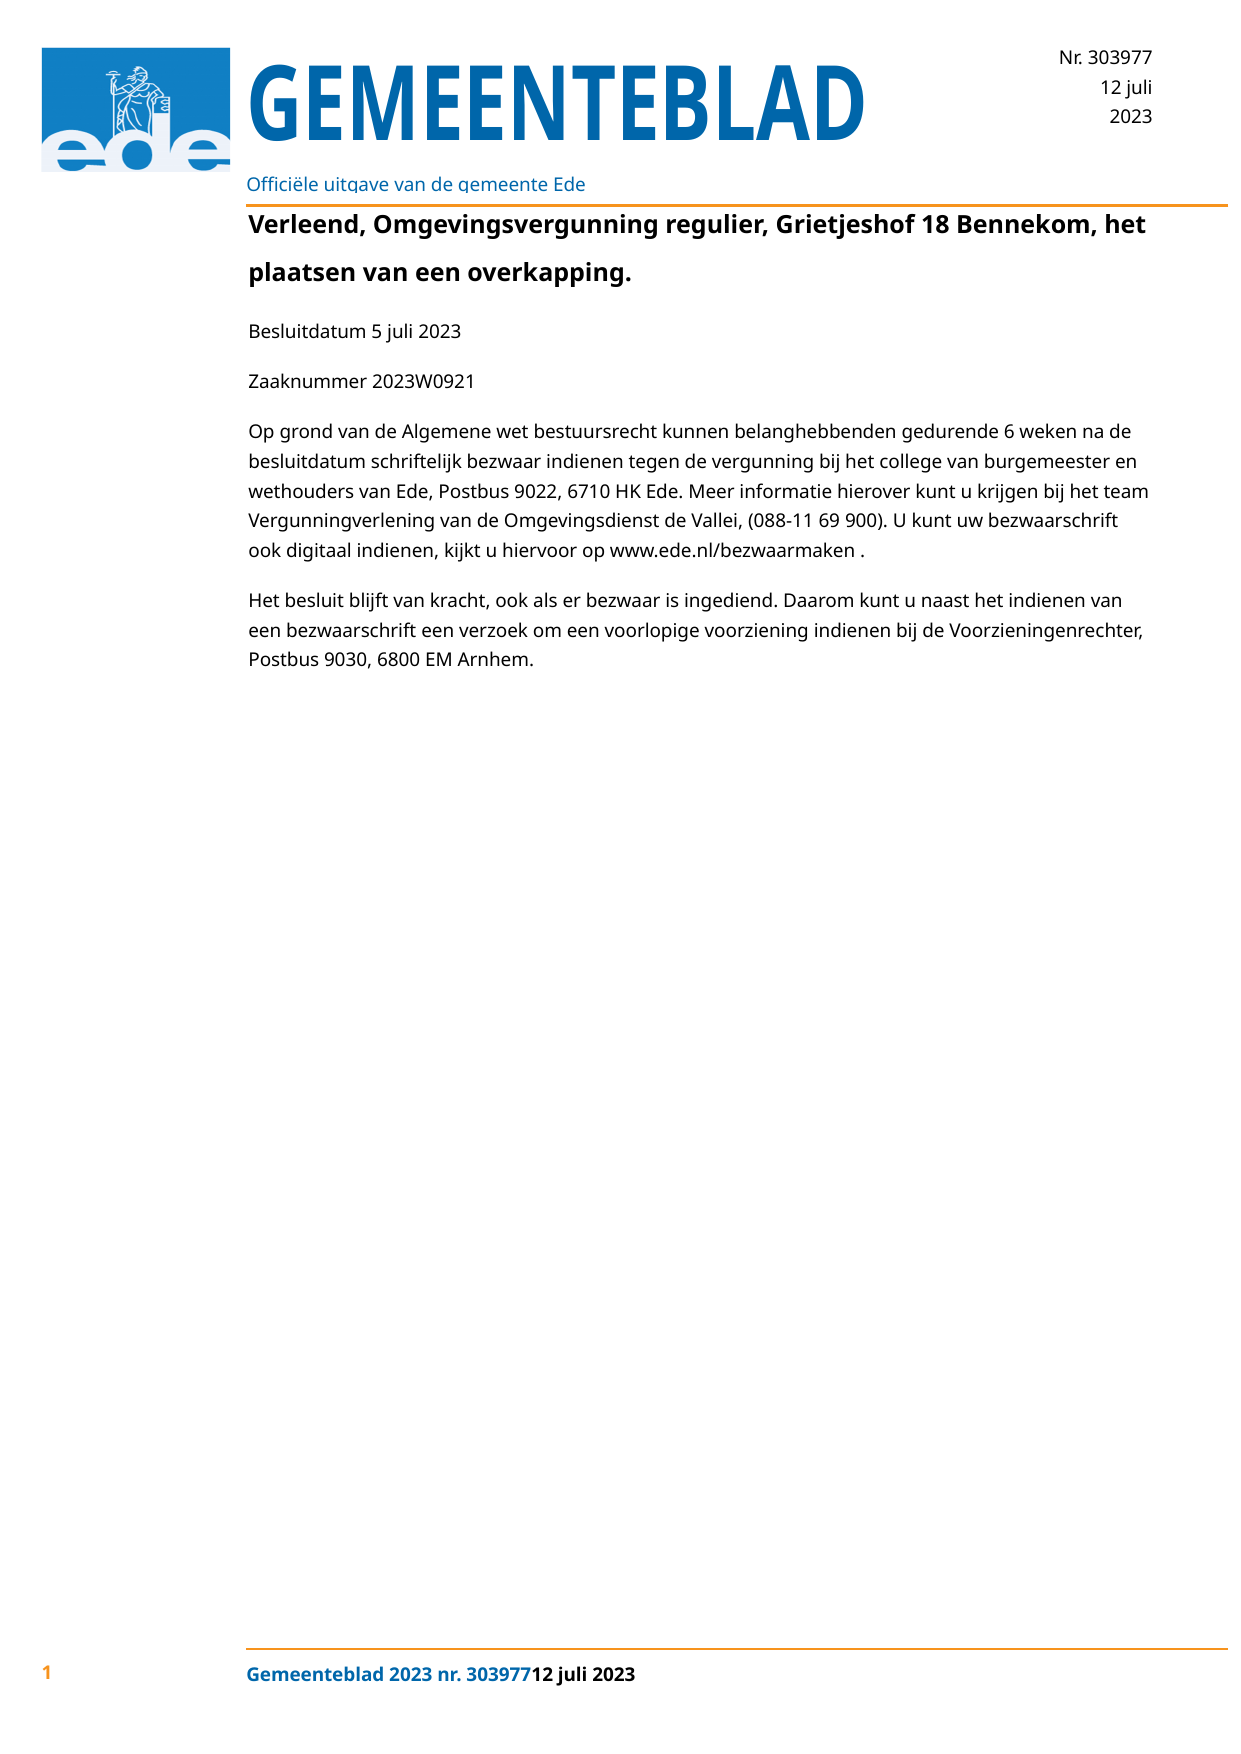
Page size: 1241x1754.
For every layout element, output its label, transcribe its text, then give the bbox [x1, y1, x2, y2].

text Besluitdatum 5 juli 2023 [248, 318, 1152, 344]
picture [41, 47, 231, 172]
text Het besluit blijft van kracht, ook als er bezwaar is ingediend. Daarom kunt u naast het indienen van een bezwaarschrift een verzoek om een voorlopige voorziening indienen bij de Voorzieningenrechter, Postbus 9030, 6800 EM Arnhem. [248, 587, 1152, 672]
text Zaaknummer 2023W0921 [248, 368, 1152, 394]
text Op grond van de Algemene wet bestuursrecht kunnen belanghebbenden gedurende 6 weken na de besluitdatum schriftelijk bezwaar indienen tegen de vergunning bij het college van burgemeester en wethouders van Ede, Postbus 9022, 6710 HK Ede. Meer informatie hierover kunt u krijgen bij het team Vergunningverlening van de Omgevingsdienst de Vallei, (088-11 69 900). U kunt uw bezwaarschrift ook digitaal indienen, kijkt u hiervoor op www.ede.nl/bezwaarmaken . [248, 419, 1152, 563]
text Verleend, Omgevingsvergunning regulier, Grietjeshof 18 Bennekom, het plaatsen van een overkapping. [248, 207, 1152, 288]
